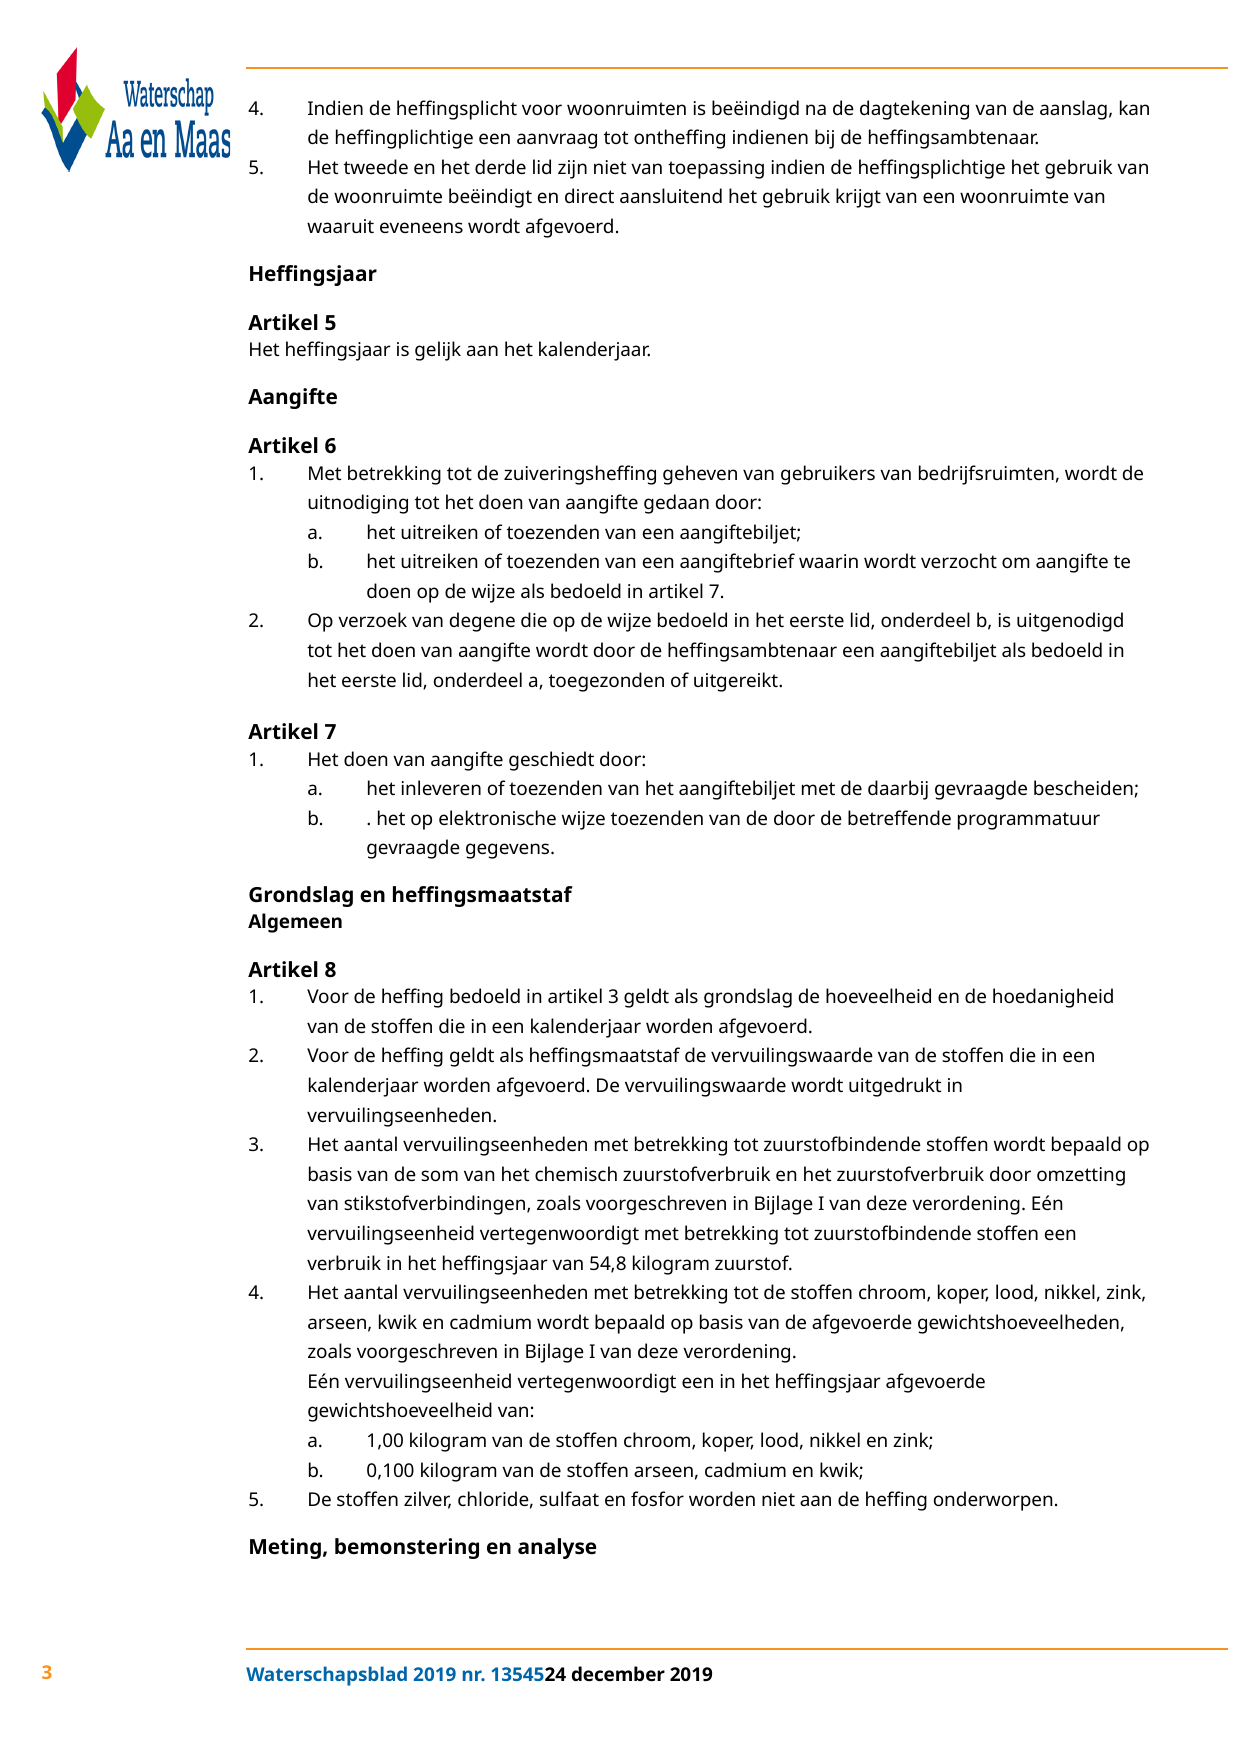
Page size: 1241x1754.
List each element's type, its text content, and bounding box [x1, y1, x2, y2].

list Het doen van aangifte geschiedt door: [248, 746, 1152, 771]
list Op verzoek van degene die op de wijze bedoeld in het eerste lid, onderdeel b, is uitgenodigd tot het doen van aangifte wordt door de heffingsambtenaar een aangiftebiljet als bedoeld in het eerste lid, onderdeel a, toegezonden of uitgereikt. [248, 608, 1152, 693]
list Voor de heffing bedoeld in artikel 3 geldt als grondslag de hoeveelheid en de hoedanigheid van de stoffen die in een kalenderjaar worden afgevoerd. [248, 983, 1152, 1039]
list De stoffen zilver, chloride, sulfaat en fosfor worden niet aan de heffing onderworpen. [248, 1486, 1152, 1512]
text Artikel 7 [248, 717, 1152, 746]
list Indien de heffingsplicht voor woonruimten is beëindigd na de dagtekening van de aanslag, kan de heffingplichtige een aanvraag tot ontheffing indienen bij de heffingsambtenaar. [248, 95, 1152, 150]
list het inleveren of toezenden van het aangiftebiljet met de daarbij gevraagde bescheiden; [307, 775, 1152, 801]
picture [41, 47, 231, 172]
text Algemeen [248, 908, 1152, 934]
text Het heffingsjaar is gelijk aan het kalenderjaar. [248, 336, 1152, 362]
text Artikel 8 [248, 955, 1152, 983]
list Voor de heffing geldt als heffingsmaatstaf de vervuilingswaarde van de stoffen die in een kalenderjaar worden afgevoerd. De vervuilingswaarde wordt uitgedrukt in vervuilingseenheden. [248, 1043, 1152, 1128]
text Heffingsjaar [248, 259, 1152, 287]
list 0,100 kilogram van de stoffen arseen, cadmium en kwik; [307, 1457, 1152, 1483]
list Het tweede en het derde lid zijn niet van toepassing indien de heffingsplichtige het gebruik van de woonruimte beëindigt en direct aansluitend het gebruik krijgt van een woonruimte van waaruit eveneens wordt afgevoerd. [248, 154, 1152, 239]
text Artikel 6 [248, 431, 1152, 460]
list het uitreiken of toezenden van een aangiftebiljet; [307, 519, 1152, 545]
list het uitreiken of toezenden van een aangiftebrief waarin wordt verzocht om aangifte te doen op de wijze als bedoeld in artikel 7. [307, 548, 1152, 604]
list Met betrekking tot de zuiveringsheffing geheven van gebruikers van bedrijfsruimten, wordt de uitnodiging tot het doen van aangifte gedaan door: [248, 460, 1152, 515]
list Het aantal vervuilingseenheden met betrekking tot zuurstofbindende stoffen wordt bepaald op basis van de som van het chemisch zuurstofverbruik en het zuurstofverbruik door omzetting van stikstofverbindingen, zoals voorgeschreven in Bijlage I van deze verordening. Eén vervuilingseenheid vertegenwoordigt met betrekking tot zuurstofbindende stoffen een verbruik in het heffingsjaar van 54,8 kilogram zuurstof. [248, 1131, 1152, 1276]
list . het op elektronische wijze toezenden van de door de betreffende programmatuur gevraagde gegevens. [307, 805, 1152, 860]
list Het aantal vervuilingseenheden met betrekking tot de stoffen chroom, koper, lood, nikkel, zink, arseen, kwik en cadmium wordt bepaald op basis van de afgevoerde gewichtshoeveelheden, zoals voorgeschreven in Bijlage I van deze verordening. [248, 1279, 1152, 1364]
list Eén vervuilingseenheid vertegenwoordigt een in het heffingsjaar afgevoerde gewichtshoeveelheid van: [248, 1368, 1152, 1423]
list 1,00 kilogram van de stoffen chroom, koper, lood, nikkel en zink; [307, 1427, 1152, 1453]
text Artikel 5 [248, 308, 1152, 336]
text Aangifte [248, 382, 1152, 411]
text Meting, bemonstering en analyse [248, 1532, 1152, 1561]
text Grondslag en heffingsmaatstaf [248, 880, 1152, 908]
